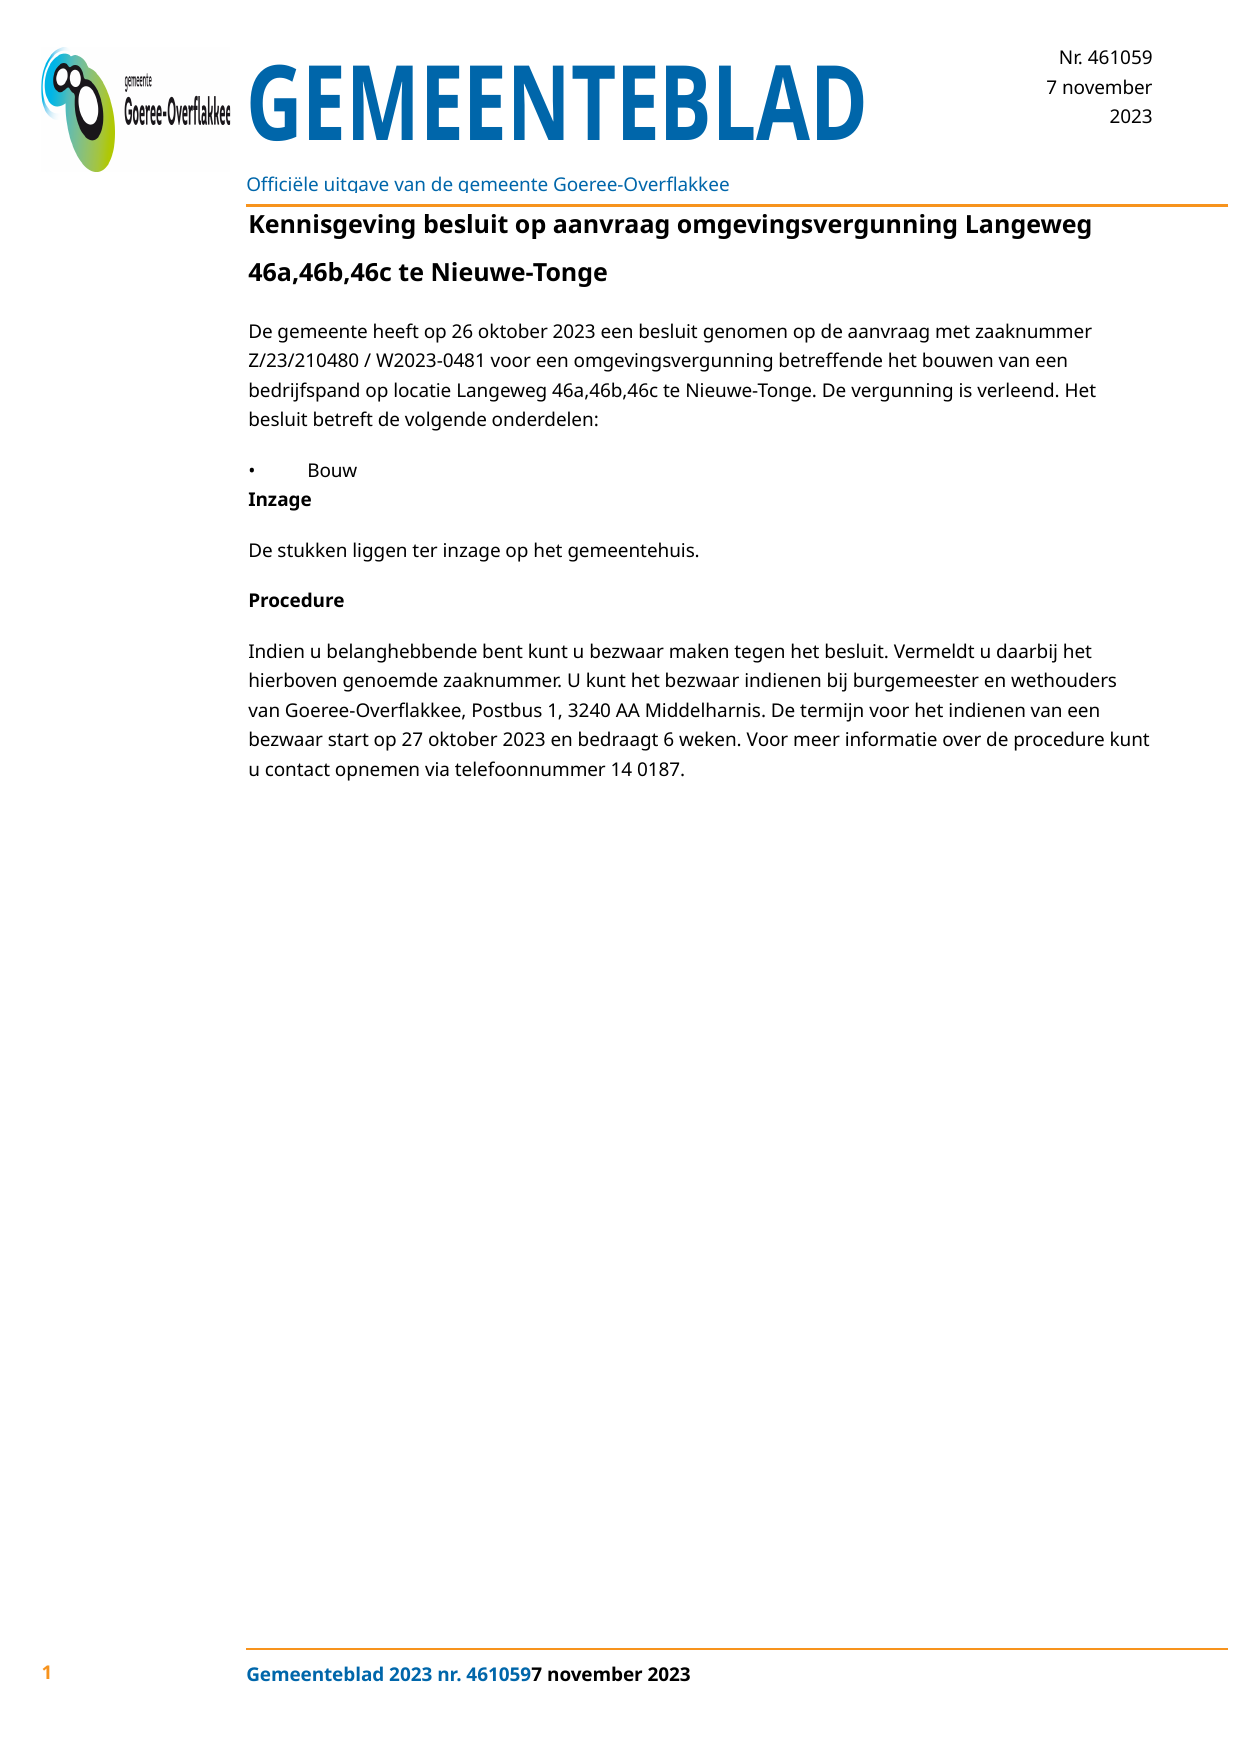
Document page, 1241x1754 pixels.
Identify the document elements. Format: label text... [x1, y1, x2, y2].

list Bouw [248, 457, 1152, 483]
text Kennisgeving besluit op aanvraag omgevingsvergunning Langeweg 46a,46b,46c te Nieuwe-Tonge [248, 207, 1152, 288]
text De stukken liggen ter inzage op het gemeentehuis. [248, 537, 1152, 563]
text Indien u belanghebbende bent kunt u bezwaar maken tegen het besluit. Vermeldt u daarbij het hierboven genoemde zaaknummer. U kunt het bezwaar indienen bij burgemeester en wethouders van Goeree-Overflakkee, Postbus 1, 3240 AA Middelharnis. De termijn voor het indienen van een bezwaar start op 27 oktober 2023 en bedraagt 6 weken. Voor meer informatie over de procedure kunt u contact opnemen via telefoonnummer 14 0187. [248, 638, 1152, 782]
text Procedure [248, 587, 1152, 613]
text De gemeente heeft op 26 oktober 2023 een besluit genomen op de aanvraag met zaaknummer Z/23/210480 / W2023-0481 voor een omgevingsvergunning betreffende het bouwen van een bedrijfspand op locatie Langeweg 46a,46b,46c te Nieuwe-Tonge. De vergunning is verleend. Het besluit betreft de volgende onderdelen: [248, 318, 1152, 432]
text Inzage [248, 487, 1152, 512]
picture [41, 47, 231, 172]
